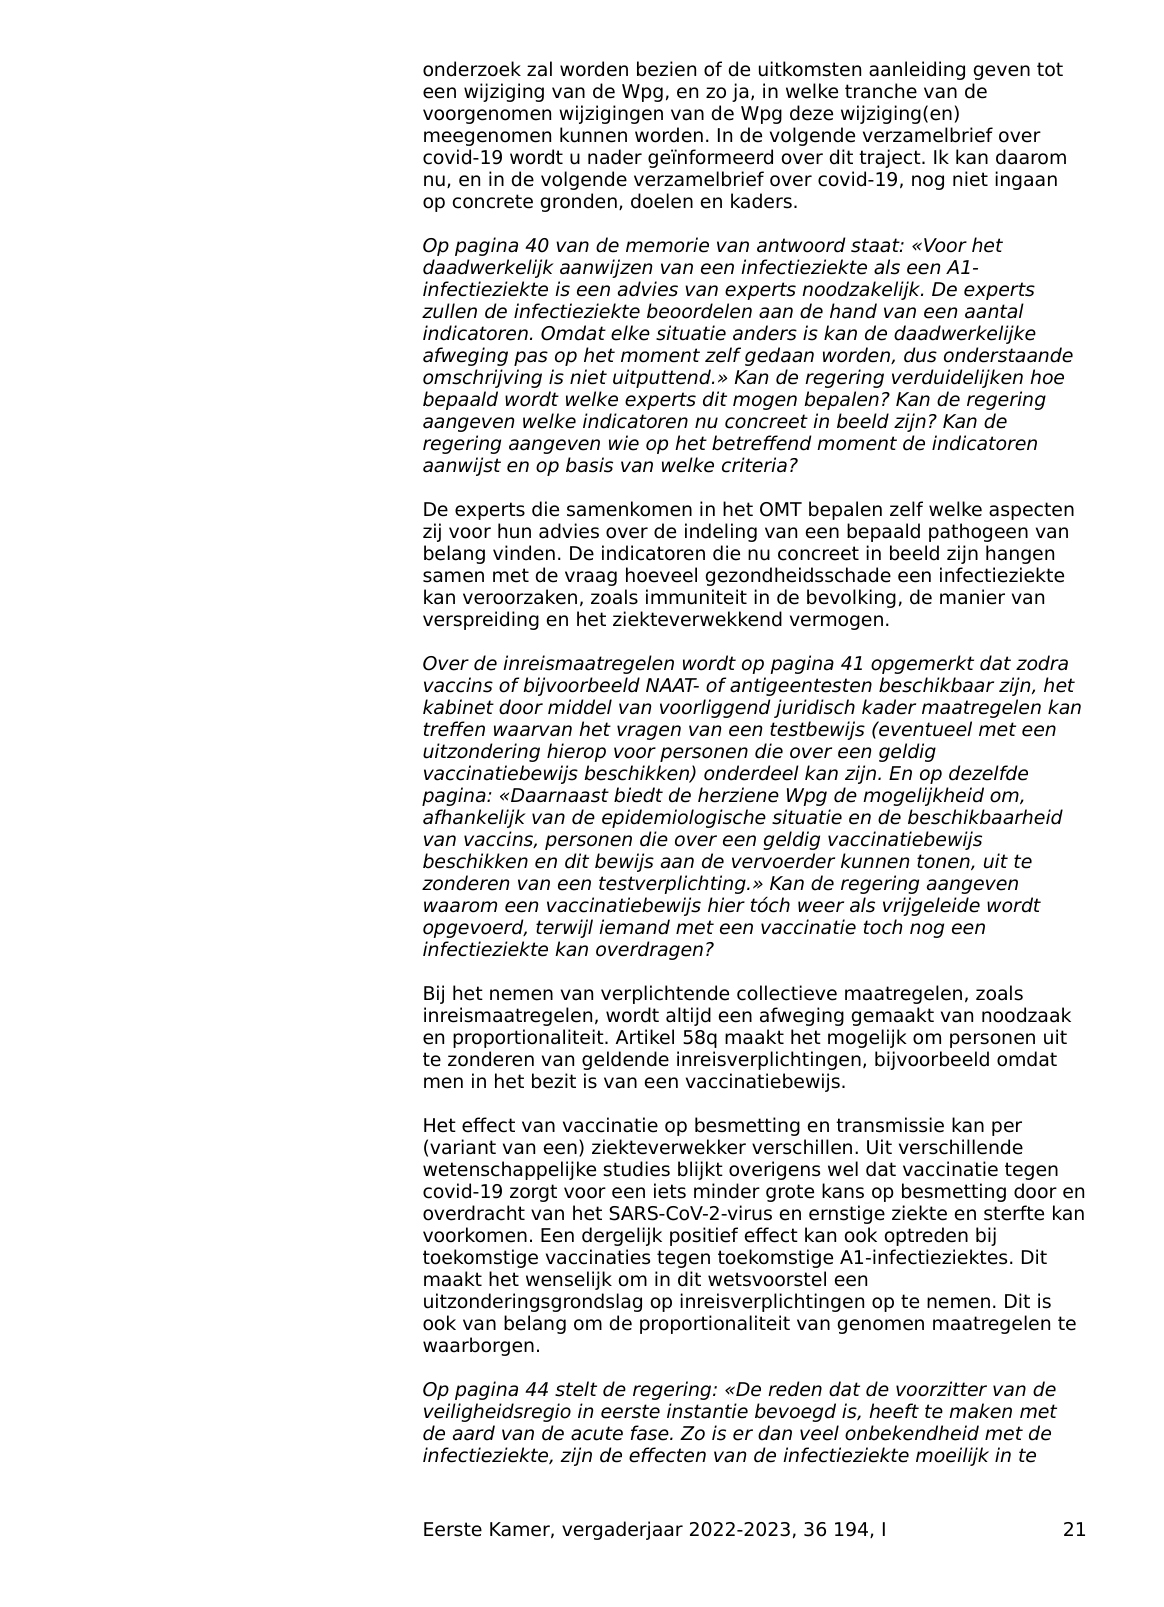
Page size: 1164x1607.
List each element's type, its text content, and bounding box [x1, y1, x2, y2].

text Het effect van vaccinatie op besmetting en transmissie kan per (variant van een) ziekteverwekker verschillen. Uit verschillende wetenschappelijke studies blijkt overigens wel dat vaccinatie tegen covid-19 zorgt voor een iets minder grote kans op besmetting door en overdracht van het SARS-CoV-2-virus en ernstige ziekte en sterfte kan voorkomen. Een dergelijk positief effect kan ook optreden bij toekomstige vaccinaties tegen toekomstige A1-infectieziektes. Dit maakt het wenselijk om in dit wetsvoorstel een uitzonderingsgrondslag op inreisverplichtingen op te nemen. Dit is ook van belang om de proportionaliteit van genomen maatregelen te waarborgen. [422, 1115, 1087, 1357]
text De experts die samenkomen in het OMT bepalen zelf welke aspecten zij voor hun advies over de indeling van een bepaald pathogeen van belang vinden. De indicatoren die nu concreet in beeld zijn hangen samen met de vraag hoeveel gezondheidsschade een infectieziekte kan veroorzaken, zoals immuniteit in de bevolking, de manier van verspreiding en het ziekteverwekkend vermogen. [422, 499, 1087, 631]
text Over de inreismaatregelen wordt op pagina 41 opgemerkt dat zodra vaccins of bijvoorbeeld NAAT- of antigeentesten beschikbaar zijn, het kabinet door middel van voorliggend juridisch kader maatregelen kan treffen waarvan het vragen van een testbewijs (eventueel met een uitzondering hierop voor personen die over een geldig vaccinatiebewijs beschikken) onderdeel kan zijn. En op dezelfde pagina: «Daarnaast biedt de herziene Wpg de mogelijkheid om, afhankelijk van de epidemiologische situatie en de beschikbaarheid van vaccins, personen die over een geldig vaccinatiebewijs beschikken en dit bewijs aan de vervoerder kunnen tonen, uit te zonderen van een testverplichting.» Kan de regering aangeven waarom een vaccinatiebewijs hier tóch weer als vrijgeleide wordt opgevoerd, terwijl iemand met een vaccinatie toch nog een infectieziekte kan overdragen? [422, 653, 1087, 961]
text onderzoek zal worden bezien of de uitkomsten aanleiding geven tot een wijziging van de Wpg, en zo ja, in welke tranche van de voorgenomen wijzigingen van de Wpg deze wijziging(en) meegenomen kunnen worden. In de volgende verzamelbrief over covid-19 wordt u nader geïnformeerd over dit traject. Ik kan daarom nu, en in de volgende verzamelbrief over covid-19, nog niet ingaan op concrete gronden, doelen en kaders. [422, 59, 1087, 213]
text Bij het nemen van verplichtende collectieve maatregelen, zoals inreismaatregelen, wordt altijd een afweging gemaakt van noodzaak en proportionaliteit. Artikel 58q maakt het mogelijk om personen uit te zonderen van geldende inreisverplichtingen, bijvoorbeeld omdat men in het bezit is van een vaccinatiebewijs. [422, 983, 1087, 1093]
text Op pagina 40 van de memorie van antwoord staat: «Voor het daadwerkelijk aanwijzen van een infectieziekte als een A1-infectieziekte is een advies van experts noodzakelijk. De experts zullen de infectieziekte beoordelen aan de hand van een aantal indicatoren. Omdat elke situatie anders is kan de daadwerkelijke afweging pas op het moment zelf gedaan worden, dus onderstaande omschrijving is niet uitputtend.» Kan de regering verduidelijken hoe bepaald wordt welke experts dit mogen bepalen? Kan de regering aangeven welke indicatoren nu concreet in beeld zijn? Kan de regering aangeven wie op het betreffend moment de indicatoren aanwijst en op basis van welke criteria? [422, 235, 1087, 477]
text Op pagina 44 stelt de regering: «De reden dat de voorzitter van de veiligheidsregio in eerste instantie bevoegd is, heeft te maken met de aard van de acute fase. Zo is er dan veel onbekendheid met de infectieziekte, zijn de effecten van de infectieziekte moeilijk in te [422, 1379, 1087, 1467]
